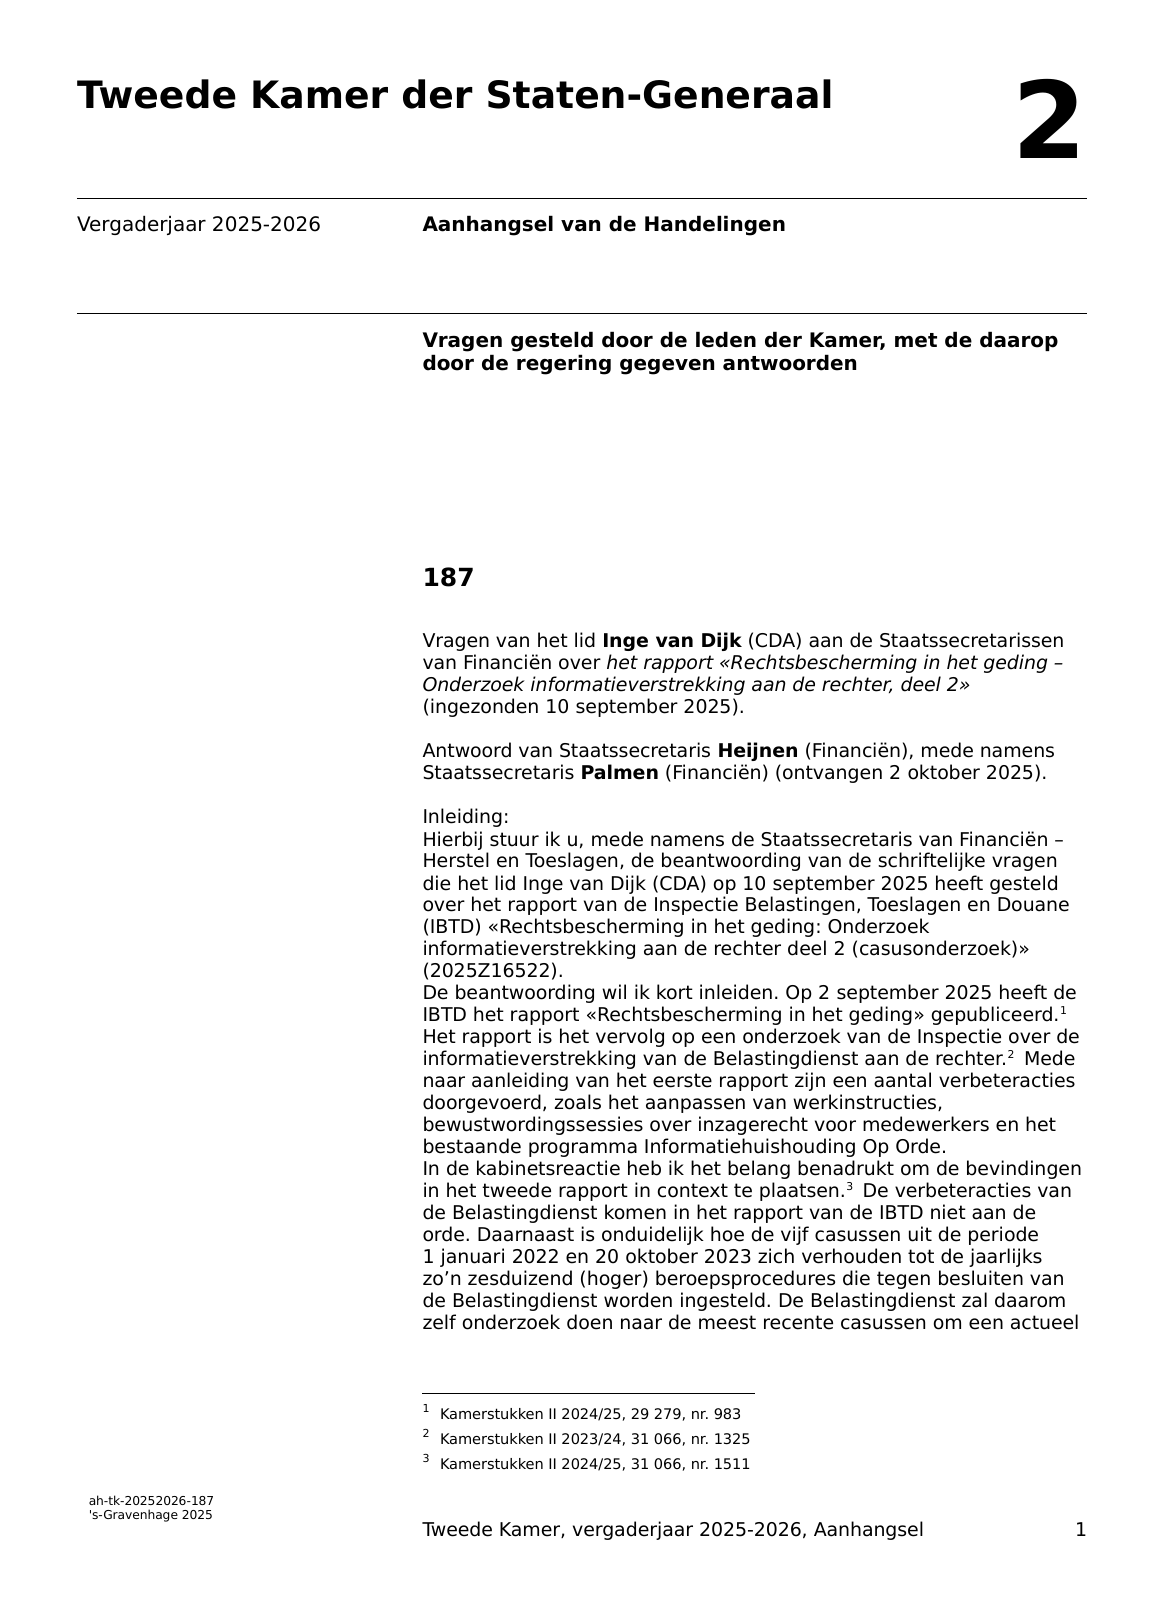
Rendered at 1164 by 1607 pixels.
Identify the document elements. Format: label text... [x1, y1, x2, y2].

table_cell Vragen gesteld door de leden der Kamer, met de daarop door de regering gegeven antwoorden [422, 314, 1087, 375]
text Kamerstukken II 2023/24, 31 066, nr. 1325 [422, 1427, 1087, 1449]
text Kamerstukken II 2024/25, 29 279, nr. 983 [422, 1402, 1087, 1424]
text 187 [422, 563, 1087, 592]
table_cell [77, 314, 422, 375]
text De beantwoording wil ik kort inleiden. Op 2 september 2025 heeft de IBTD het rapport «Rechtsbescherming in het geding» gepubliceerd. Het rapport is het vervolg op een onderzoek van de Inspectie over de informatieverstrekking van de Belastingdienst aan de rechter. Mede naar aanleiding van het eerste rapport zijn een aantal verbeteracties doorgevoerd, zoals het aanpassen van werkinstructies, bewustwordingssessies over inzagerecht voor medewerkers en het bestaande programma Informatiehuishouding Op Orde. [422, 982, 1087, 1158]
text ah-tk-20252026-187 [88, 1494, 323, 1508]
table_header 2 [886, 59, 1087, 198]
table_cell Vergaderjaar 2025-2026 [77, 199, 422, 313]
text Kamerstukken II 2024/25, 31 066, nr. 1511 [422, 1452, 1087, 1474]
text Hierbij stuur ik u, mede namens de Staatssecretaris van Financiën – Herstel en Toeslagen, de beantwoording van de schriftelijke vragen die het lid Inge van Dijk (CDA) op 10 september 2025 heeft gesteld over het rapport van de Inspectie Belastingen, Toeslagen en Douane (IBTD) «Rechtsbescherming in het geding: Onderzoek informatieverstrekking aan de rechter deel 2 (casusonderzoek)» (2025Z16522). [422, 828, 1087, 982]
table_cell Aanhangsel van de Handelingen [422, 199, 1087, 313]
table_header Tweede Kamer der Staten-Generaal [77, 59, 886, 198]
text Vragen van het lid Inge van Dijk (CDA) aan de Staatssecretarissen van Financiën over het rapport «Rechtsbescherming in het geding – Onderzoek informatieverstrekking aan de rechter, deel 2» (ingezonden 10 september 2025). [422, 630, 1087, 718]
text 's-Gravenhage 2025 [88, 1508, 323, 1522]
text In de kabinetsreactie heb ik het belang benadrukt om de bevindingen in het tweede rapport in context te plaatsen. De verbeteracties van de Belastingdienst komen in het rapport van de IBTD niet aan de orde. Daarnaast is onduidelijk hoe de vijf casussen uit de periode 1 januari 2022 en 20 oktober 2023 zich verhouden tot de jaarlijks zo’n zesduizend (hoger) beroepsprocedures die tegen besluiten van de Belastingdienst worden ingesteld. De Belastingdienst zal daarom zelf onderzoek doen naar de meest recente casussen om een actueel [422, 1158, 1087, 1334]
text Inleiding: [422, 806, 1087, 828]
text Antwoord van Staatssecretaris Heijnen (Financiën), mede namens Staatssecretaris Palmen (Financiën) (ontvangen 2 oktober 2025). [422, 740, 1087, 784]
